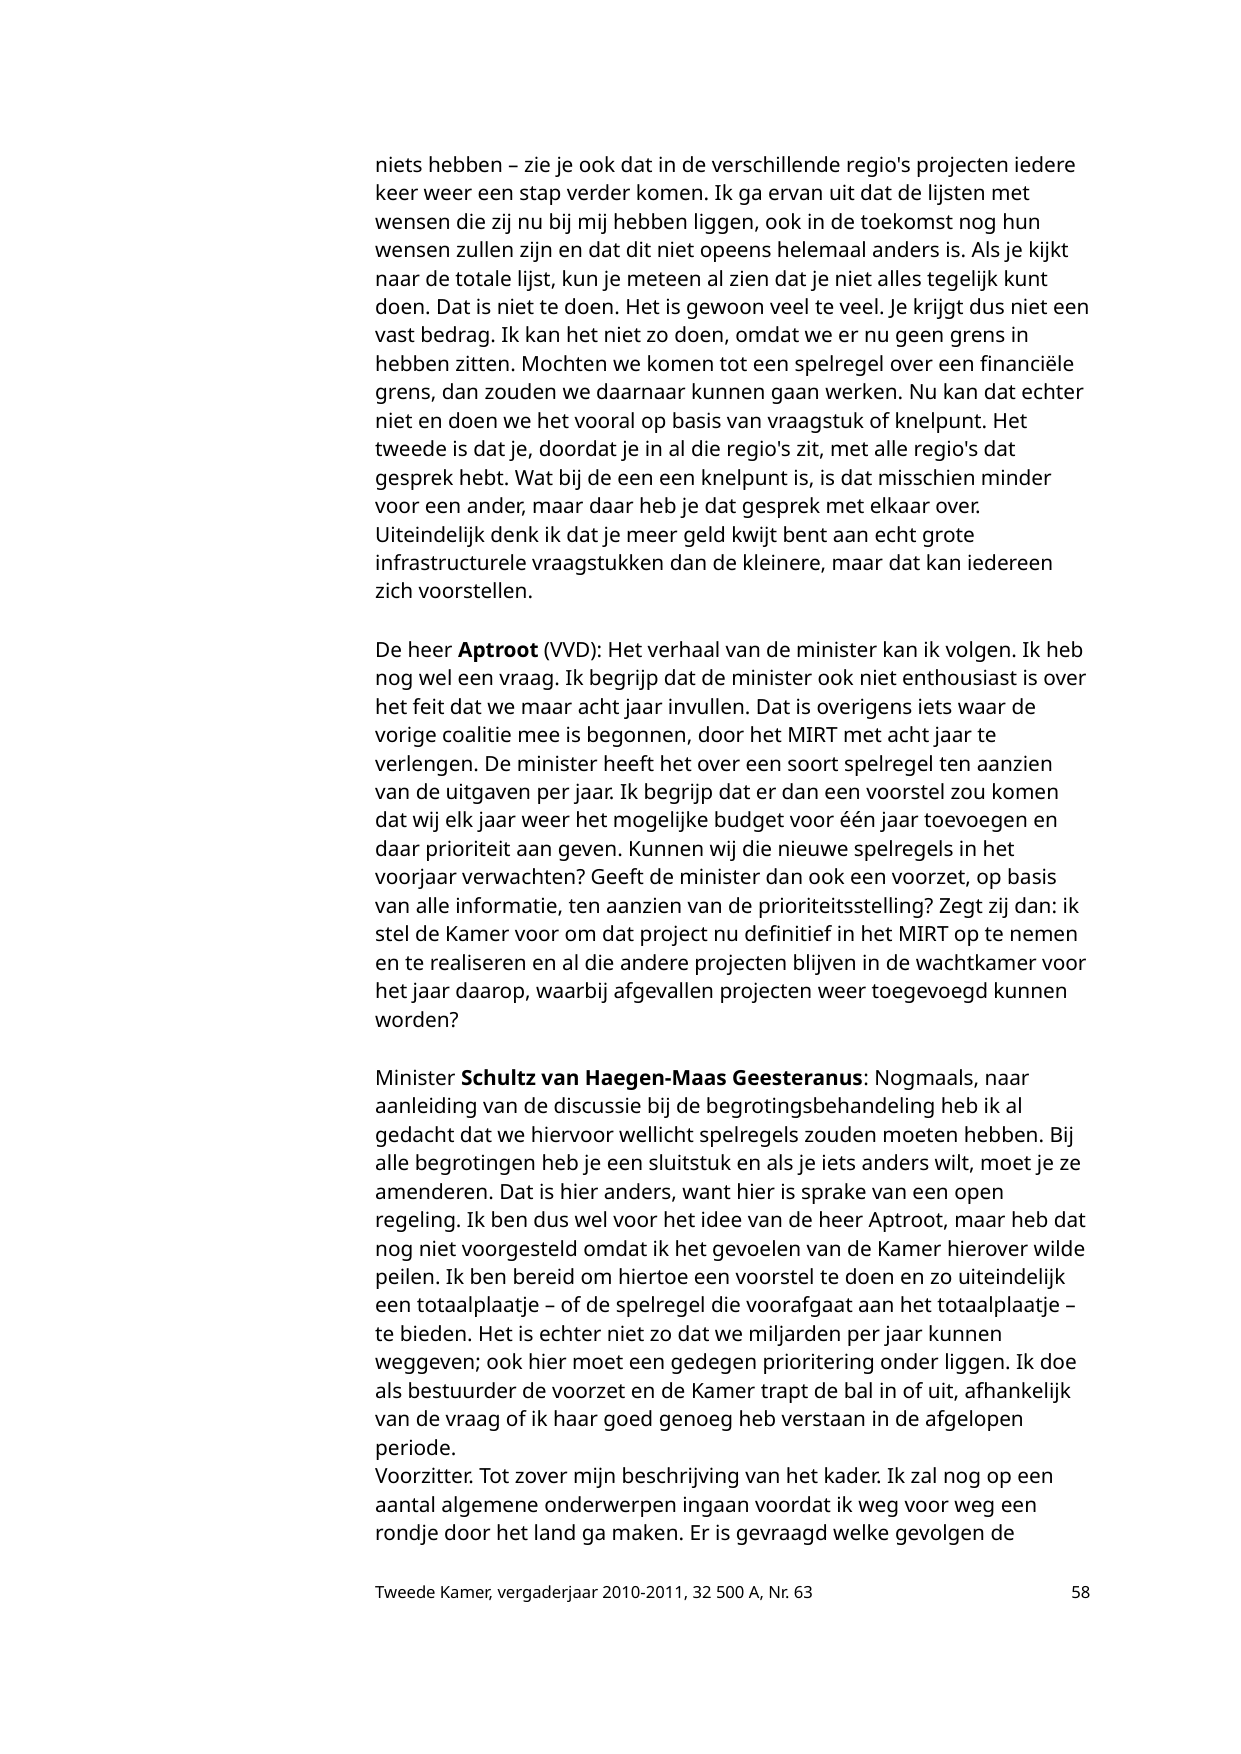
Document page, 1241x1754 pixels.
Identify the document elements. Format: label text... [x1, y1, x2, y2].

text Voorzitter. Tot zover mijn beschrijving van het kader. Ik zal nog op een aantal algemene onderwerpen ingaan voordat ik weg voor weg een rondje door het land ga maken. Er is gevraagd welke gevolgen de [375, 1461, 1090, 1547]
text De heer Aptroot (VVD): Het verhaal van de minister kan ik volgen. Ik heb nog wel een vraag. Ik begrijp dat de minister ook niet enthousiast is over het feit dat we maar acht jaar invullen. Dat is overigens iets waar de vorige coalitie mee is begonnen, door het MIRT met acht jaar te verlengen. De minister heeft het over een soort spelregel ten aanzien van de uitgaven per jaar. Ik begrijp dat er dan een voorstel zou komen dat wij elk jaar weer het mogelijke budget voor één jaar toevoegen en daar prioriteit aan geven. Kunnen wij die nieuwe spelregels in het voorjaar verwachten? Geeft de minister dan ook een voorzet, op basis van alle informatie, ten aanzien van de prioriteitsstelling? Zegt zij dan: ik stel de Kamer voor om dat project nu definitief in het MIRT op te nemen en te realiseren en al die andere projecten blijven in de wachtkamer voor het jaar daarop, waarbij afgevallen projecten weer toegevoegd kunnen worden? [375, 635, 1090, 1033]
text niets hebben – zie je ook dat in de verschillende regio's projecten iedere keer weer een stap verder komen. Ik ga ervan uit dat de lijsten met wensen die zij nu bij mij hebben liggen, ook in de toekomst nog hun wensen zullen zijn en dat dit niet opeens helemaal anders is. Als je kijkt naar de totale lijst, kun je meteen al zien dat je niet alles tegelijk kunt doen. Dat is niet te doen. Het is gewoon veel te veel. Je krijgt dus niet een vast bedrag. Ik kan het niet zo doen, omdat we er nu geen grens in hebben zitten. Mochten we komen tot een spelregel over een financiële grens, dan zouden we daarnaar kunnen gaan werken. Nu kan dat echter niet en doen we het vooral op basis van vraagstuk of knelpunt. Het tweede is dat je, doordat je in al die regio's zit, met alle regio's dat gesprek hebt. Wat bij de een een knelpunt is, is dat misschien minder voor een ander, maar daar heb je dat gesprek met elkaar over. Uiteindelijk denk ik dat je meer geld kwijt bent aan echt grote infrastructurele vraagstukken dan de kleinere, maar dat kan iedereen zich voorstellen. [375, 150, 1090, 605]
text Minister Schultz van Haegen-Maas Geesteranus: Nogmaals, naar aanleiding van de discussie bij de begrotingsbehandeling heb ik al gedacht dat we hiervoor wellicht spelregels zouden moeten hebben. Bij alle begrotingen heb je een sluitstuk en als je iets anders wilt, moet je ze amenderen. Dat is hier anders, want hier is sprake van een open regeling. Ik ben dus wel voor het idee van de heer Aptroot, maar heb dat nog niet voorgesteld omdat ik het gevoelen van de Kamer hierover wilde peilen. Ik ben bereid om hiertoe een voorstel te doen en zo uiteindelijk een totaalplaatje – of de spelregel die voorafgaat aan het totaalplaatje – te bieden. Het is echter niet zo dat we miljarden per jaar kunnen weggeven; ook hier moet een gedegen prioritering onder liggen. Ik doe als bestuurder de voorzet en de Kamer trapt de bal in of uit, afhankelijk van de vraag of ik haar goed genoeg heb verstaan in de afgelopen periode. [375, 1063, 1090, 1461]
